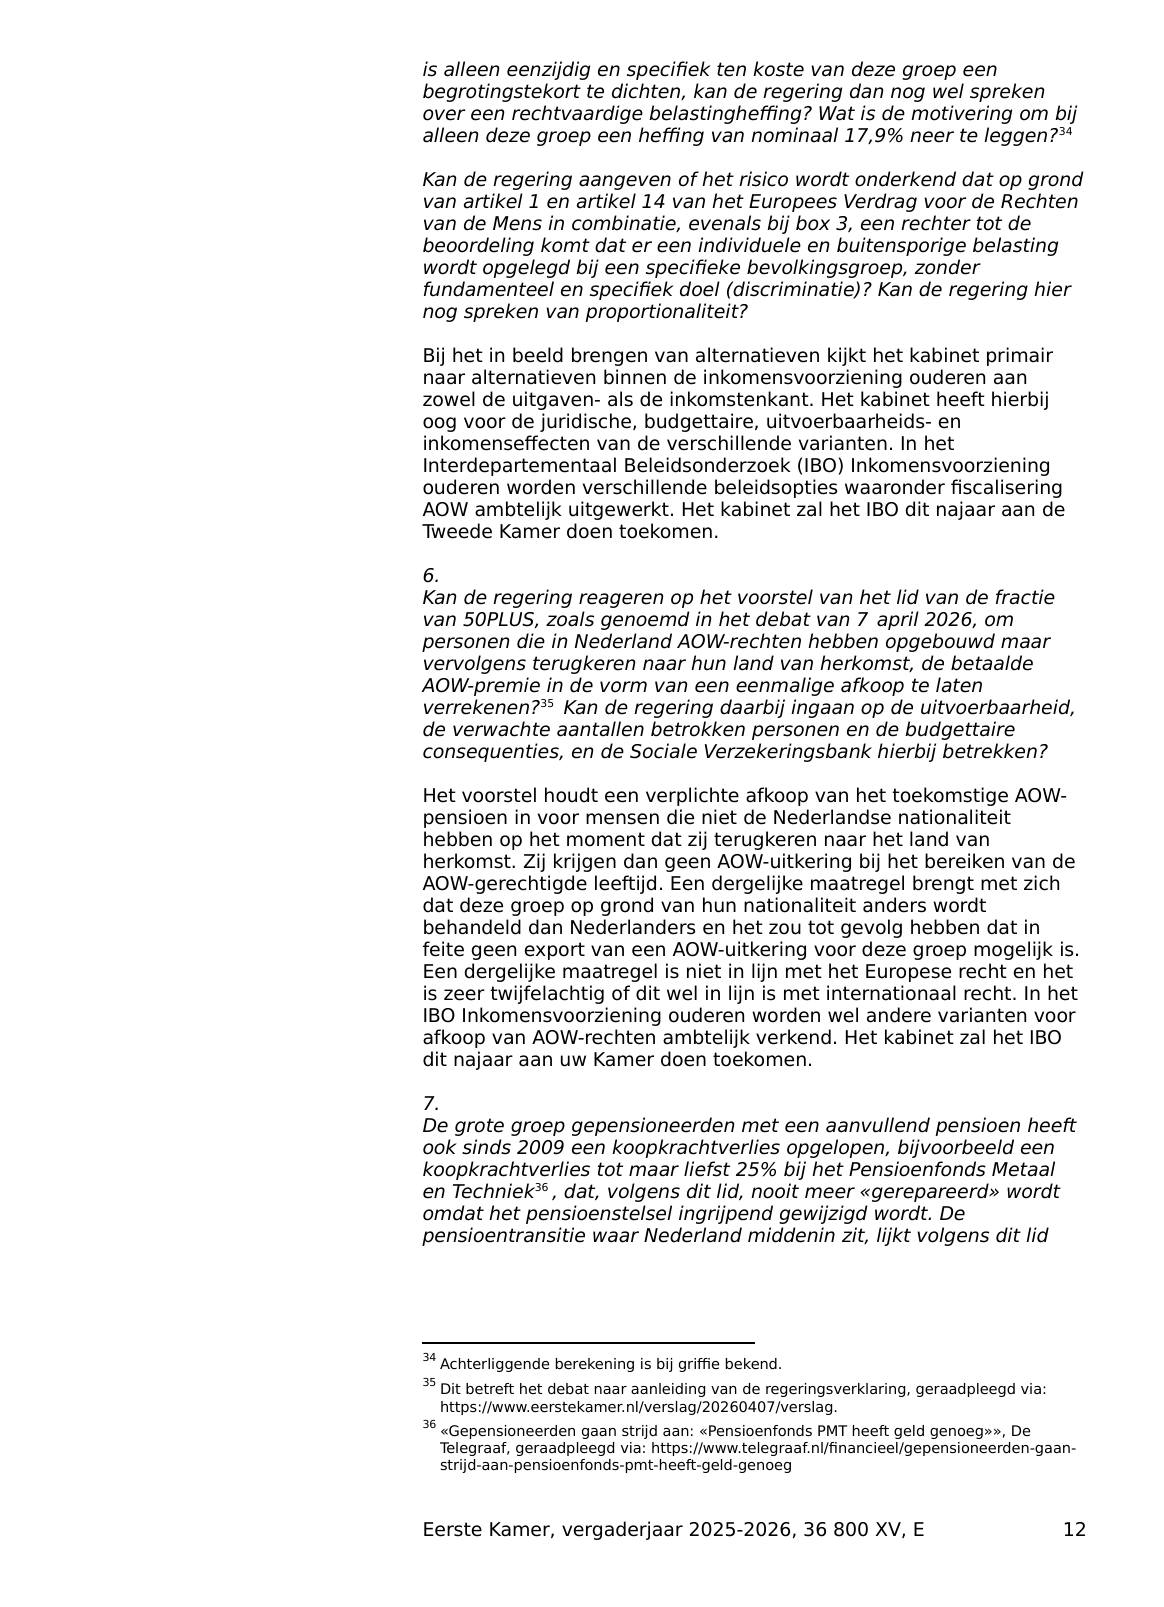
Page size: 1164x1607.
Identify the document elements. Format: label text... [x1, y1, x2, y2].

text 6. [422, 565, 1087, 587]
text Dit betreft het debat naar aanleiding van de regeringsverklaring, geraadpleegd via: https://www.eerstekamer.nl/verslag/20260407/verslag. [422, 1377, 1087, 1416]
text is alleen eenzijdig en specifiek ten koste van deze groep een begrotingstekort te dichten, kan de regering dan nog wel spreken over een rechtvaardige belastingheffing? Wat is de motivering om bij alleen deze groep een heffing van nominaal 17,9% neer te leggen? [422, 59, 1087, 147]
text Kan de regering reageren op het voorstel van het lid van de fractie van 50PLUS, zoals genoemd in het debat van 7 april 2026, om personen die in Nederland AOW-rechten hebben opgebouwd maar vervolgens terugkeren naar hun land van herkomst, de betaalde AOW-premie in de vorm van een eenmalige afkoop te laten verrekenen? Kan de regering daarbij ingaan op de uitvoerbaarheid, de verwachte aantallen betrokken personen en de budgettaire consequenties, en de Sociale Verzekeringsbank hierbij betrekken? [422, 587, 1087, 763]
text 7. [422, 1093, 1087, 1115]
text Achterliggende berekening is bij griffie bekend. [422, 1352, 1087, 1374]
text «Gepensioneerden gaan strijd aan: «Pensioenfonds PMT heeft geld genoeg»», De Telegraaf, geraadpleegd via: https://www.telegraaf.nl/financieel/gepensioneerden-gaan-strijd-aan-pensioenfonds-pmt-heeft-geld-genoeg [422, 1418, 1087, 1474]
text Bij het in beeld brengen van alternatieven kijkt het kabinet primair naar alternatieven binnen de inkomensvoorziening ouderen aan zowel de uitgaven- als de inkomstenkant. Het kabinet heeft hierbij oog voor de juridische, budgettaire, uitvoerbaarheids- en inkomenseffecten van de verschillende varianten. In het Interdepartementaal Beleidsonderzoek (IBO) Inkomensvoorziening ouderen worden verschillende beleidsopties waaronder fiscalisering AOW ambtelijk uitgewerkt. Het kabinet zal het IBO dit najaar aan de Tweede Kamer doen toekomen. [422, 345, 1087, 543]
text De grote groep gepensioneerden met een aanvullend pensioen heeft ook sinds 2009 een koopkrachtverlies opgelopen, bijvoorbeeld een koopkrachtverlies tot maar liefst 25% bij het Pensioenfonds Metaal en Techniek, dat, volgens dit lid, nooit meer «gerepareerd» wordt omdat het pensioenstelsel ingrijpend gewijzigd wordt. De pensioentransitie waar Nederland middenin zit, lijkt volgens dit lid [422, 1115, 1087, 1247]
text Het voorstel houdt een verplichte afkoop van het toekomstige AOW-pensioen in voor mensen die niet de Nederlandse nationaliteit hebben op het moment dat zij terugkeren naar het land van herkomst. Zij krijgen dan geen AOW-uitkering bij het bereiken van de AOW-gerechtigde leeftijd. Een dergelijke maatregel brengt met zich dat deze groep op grond van hun nationaliteit anders wordt behandeld dan Nederlanders en het zou tot gevolg hebben dat in feite geen export van een AOW-uitkering voor deze groep mogelijk is. Een dergelijke maatregel is niet in lijn met het Europese recht en het is zeer twijfelachtig of dit wel in lijn is met internationaal recht. In het IBO Inkomensvoorziening ouderen worden wel andere varianten voor afkoop van AOW-rechten ambtelijk verkend. Het kabinet zal het IBO dit najaar aan uw Kamer doen toekomen. [422, 785, 1087, 1071]
text Kan de regering aangeven of het risico wordt onderkend dat op grond van artikel 1 en artikel 14 van het Europees Verdrag voor de Rechten van de Mens in combinatie, evenals bij box 3, een rechter tot de beoordeling komt dat er een individuele en buitensporige belasting wordt opgelegd bij een specifieke bevolkingsgroep, zonder fundamenteel en specifiek doel (discriminatie)? Kan de regering hier nog spreken van proportionaliteit? [422, 169, 1087, 323]
